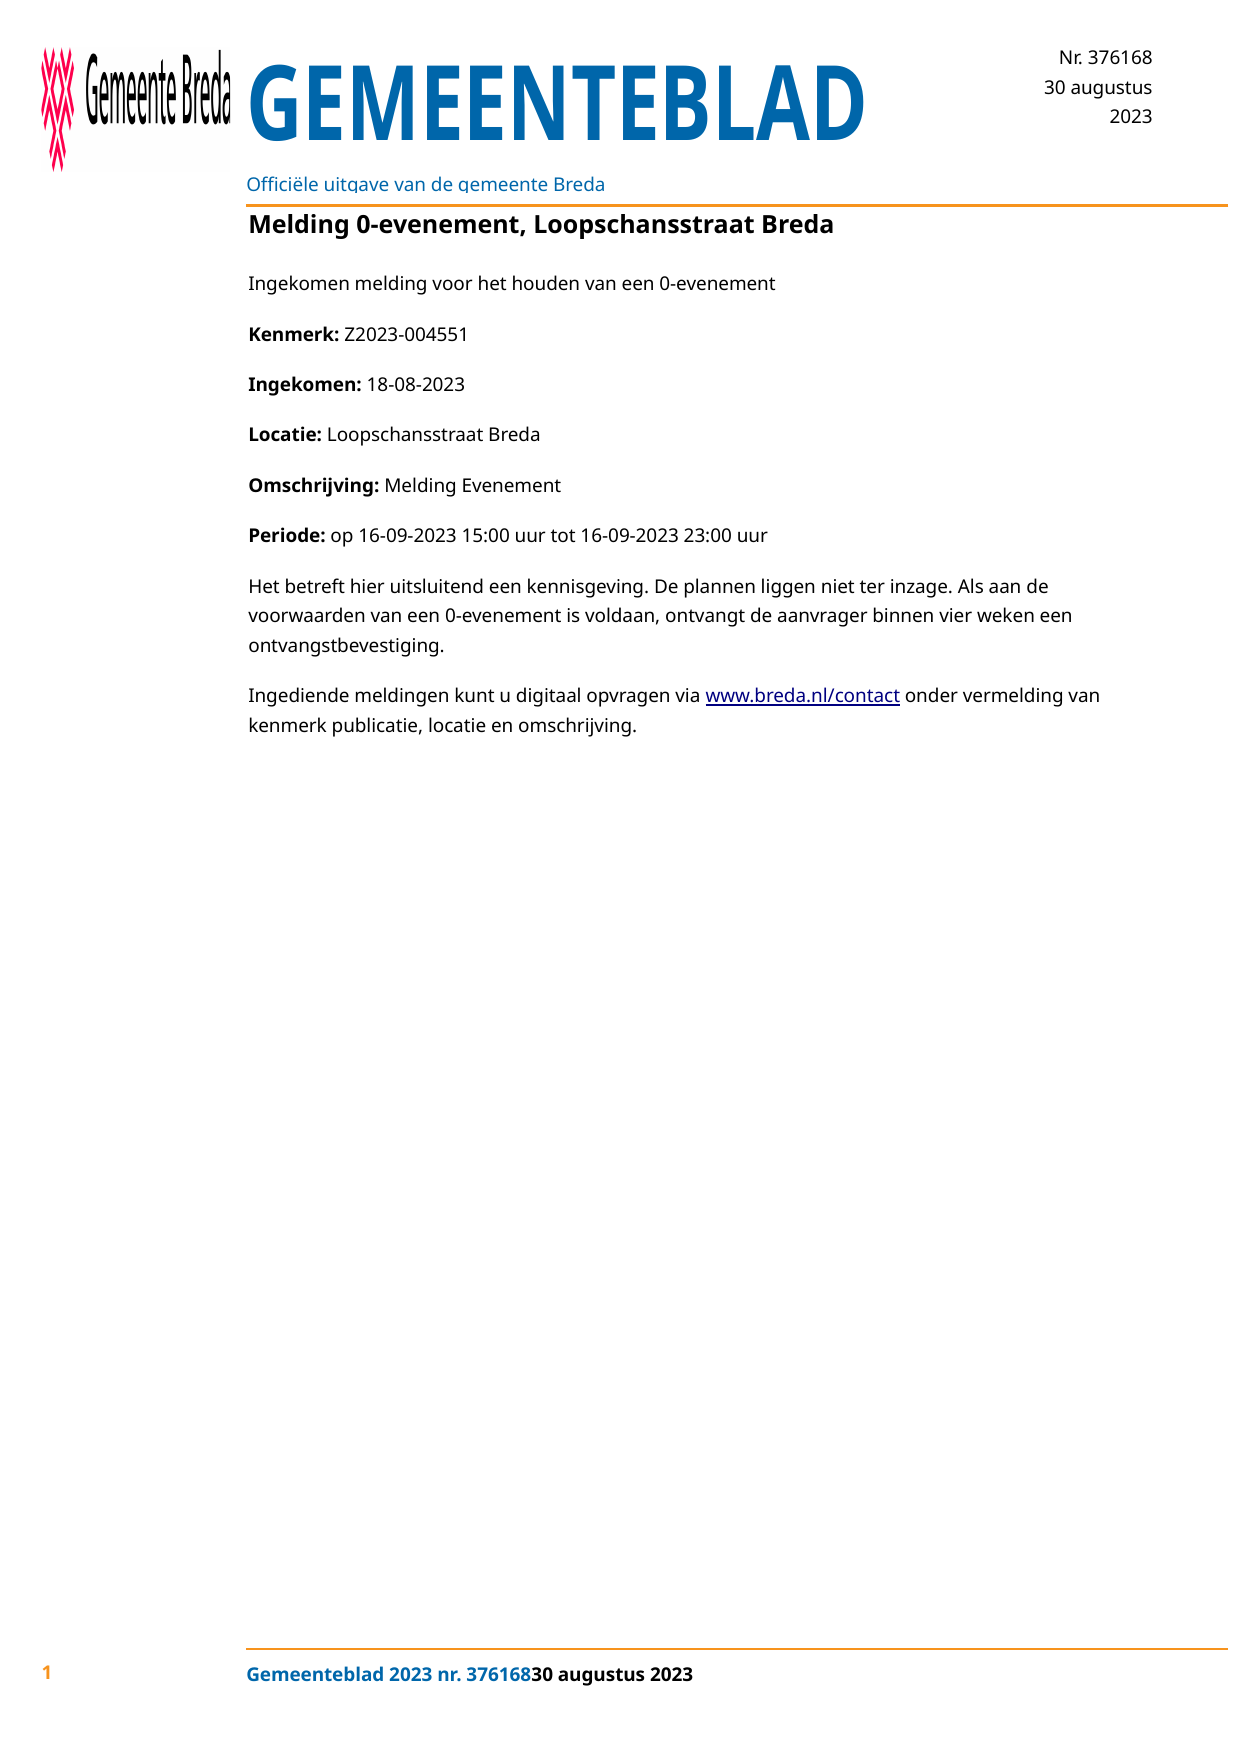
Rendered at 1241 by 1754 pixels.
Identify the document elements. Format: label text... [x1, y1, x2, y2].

picture [41, 47, 231, 172]
text Ingekomen: 18-08-2023 [248, 371, 1152, 397]
text Periode: op 16-09-2023 15:00 uur tot 16-09-2023 23:00 uur [248, 522, 1152, 548]
text Melding 0-evenement, Loopschansstraat Breda [248, 207, 1152, 241]
text Ingekomen melding voor het houden van een 0-evenement [248, 270, 1152, 296]
text Kenmerk: Z2023-004551 [248, 321, 1152, 346]
text Ingediende meldingen kunt u digitaal opvragen via www.breda.nl/contact onder vermelding van kenmerk publicatie, locatie en omschrijving. [248, 682, 1152, 738]
text Het betreft hier uitsluitend een kennisgeving. De plannen liggen niet ter inzage. Als aan de voorwaarden van een 0-evenement is voldaan, ontvangt de aanvrager binnen vier weken een ontvangstbevestiging. [248, 573, 1152, 658]
text Locatie: Loopschansstraat Breda [248, 422, 1152, 447]
text Omschrijving: Melding Evenement [248, 472, 1152, 498]
